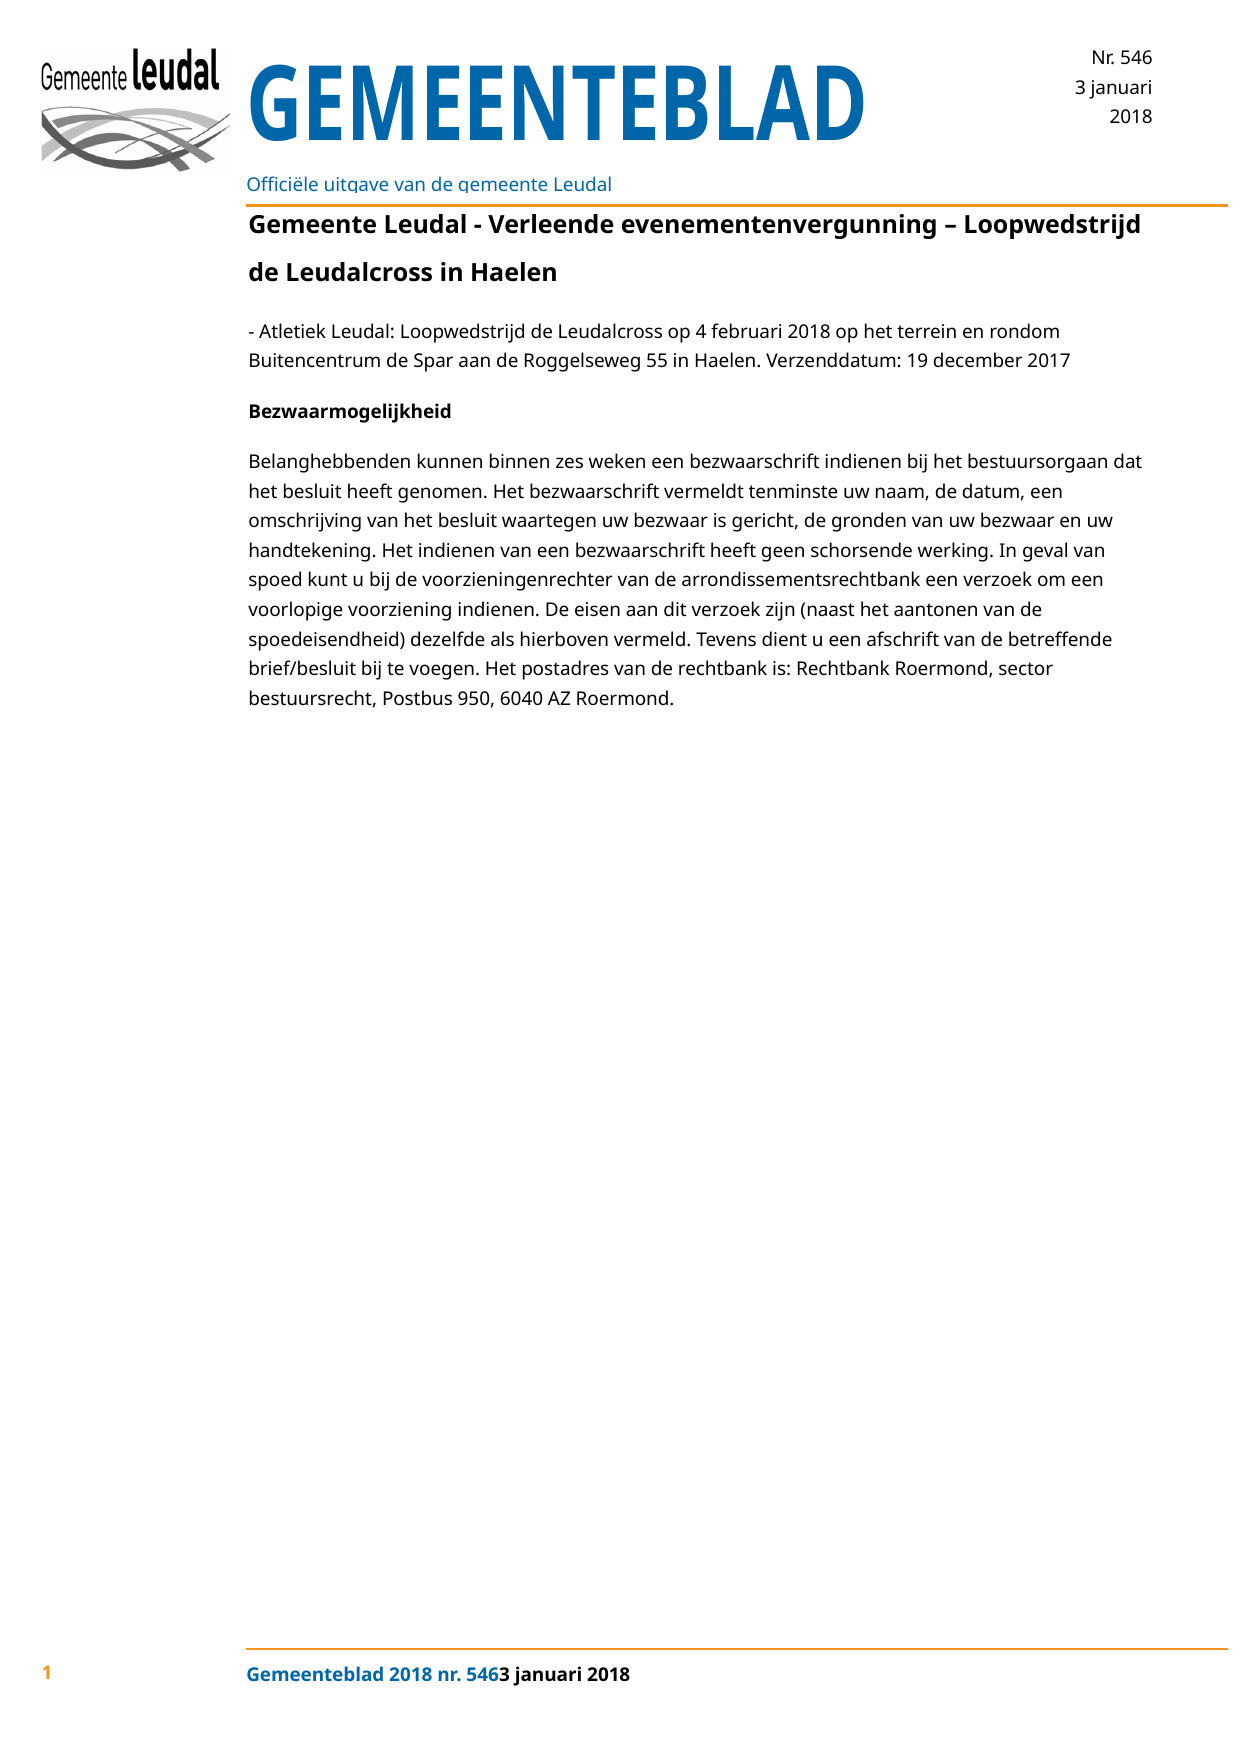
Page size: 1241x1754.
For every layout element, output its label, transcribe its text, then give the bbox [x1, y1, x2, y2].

text Belanghebbenden kunnen binnen zes weken een bezwaarschrift indienen bij het bestuursorgaan dat het besluit heeft genomen. Het bezwaarschrift vermeldt tenminste uw naam, de datum, een omschrijving van het besluit waartegen uw bezwaar is gericht, de gronden van uw bezwaar en uw handtekening. Het indienen van een bezwaarschrift heeft geen schorsende werking. In geval van spoed kunt u bij de voorzieningenrechter van de arrondissementsrechtbank een verzoek om een voorlopige voorziening indienen. De eisen aan dit verzoek zijn (naast het aantonen van de spoedeisendheid) dezelfde als hierboven vermeld. Tevens dient u een afschrift van de betreffende brief/besluit bij te voegen. Het postadres van de rechtbank is: Rechtbank Roermond, sector bestuursrecht, Postbus 950, 6040 AZ Roermond. [248, 448, 1152, 711]
picture [41, 47, 231, 172]
text Bezwaarmogelijkheid [248, 398, 1152, 424]
text - Atletiek Leudal: Loopwedstrijd de Leudalcross op 4 februari 2018 op het terrein en rondom Buitencentrum de Spar aan de Roggelseweg 55 in Haelen. Verzenddatum: 19 december 2017 [248, 318, 1152, 373]
text Gemeente Leudal - Verleende evenementenvergunning – Loopwedstrijd de Leudalcross in Haelen [248, 207, 1152, 288]
